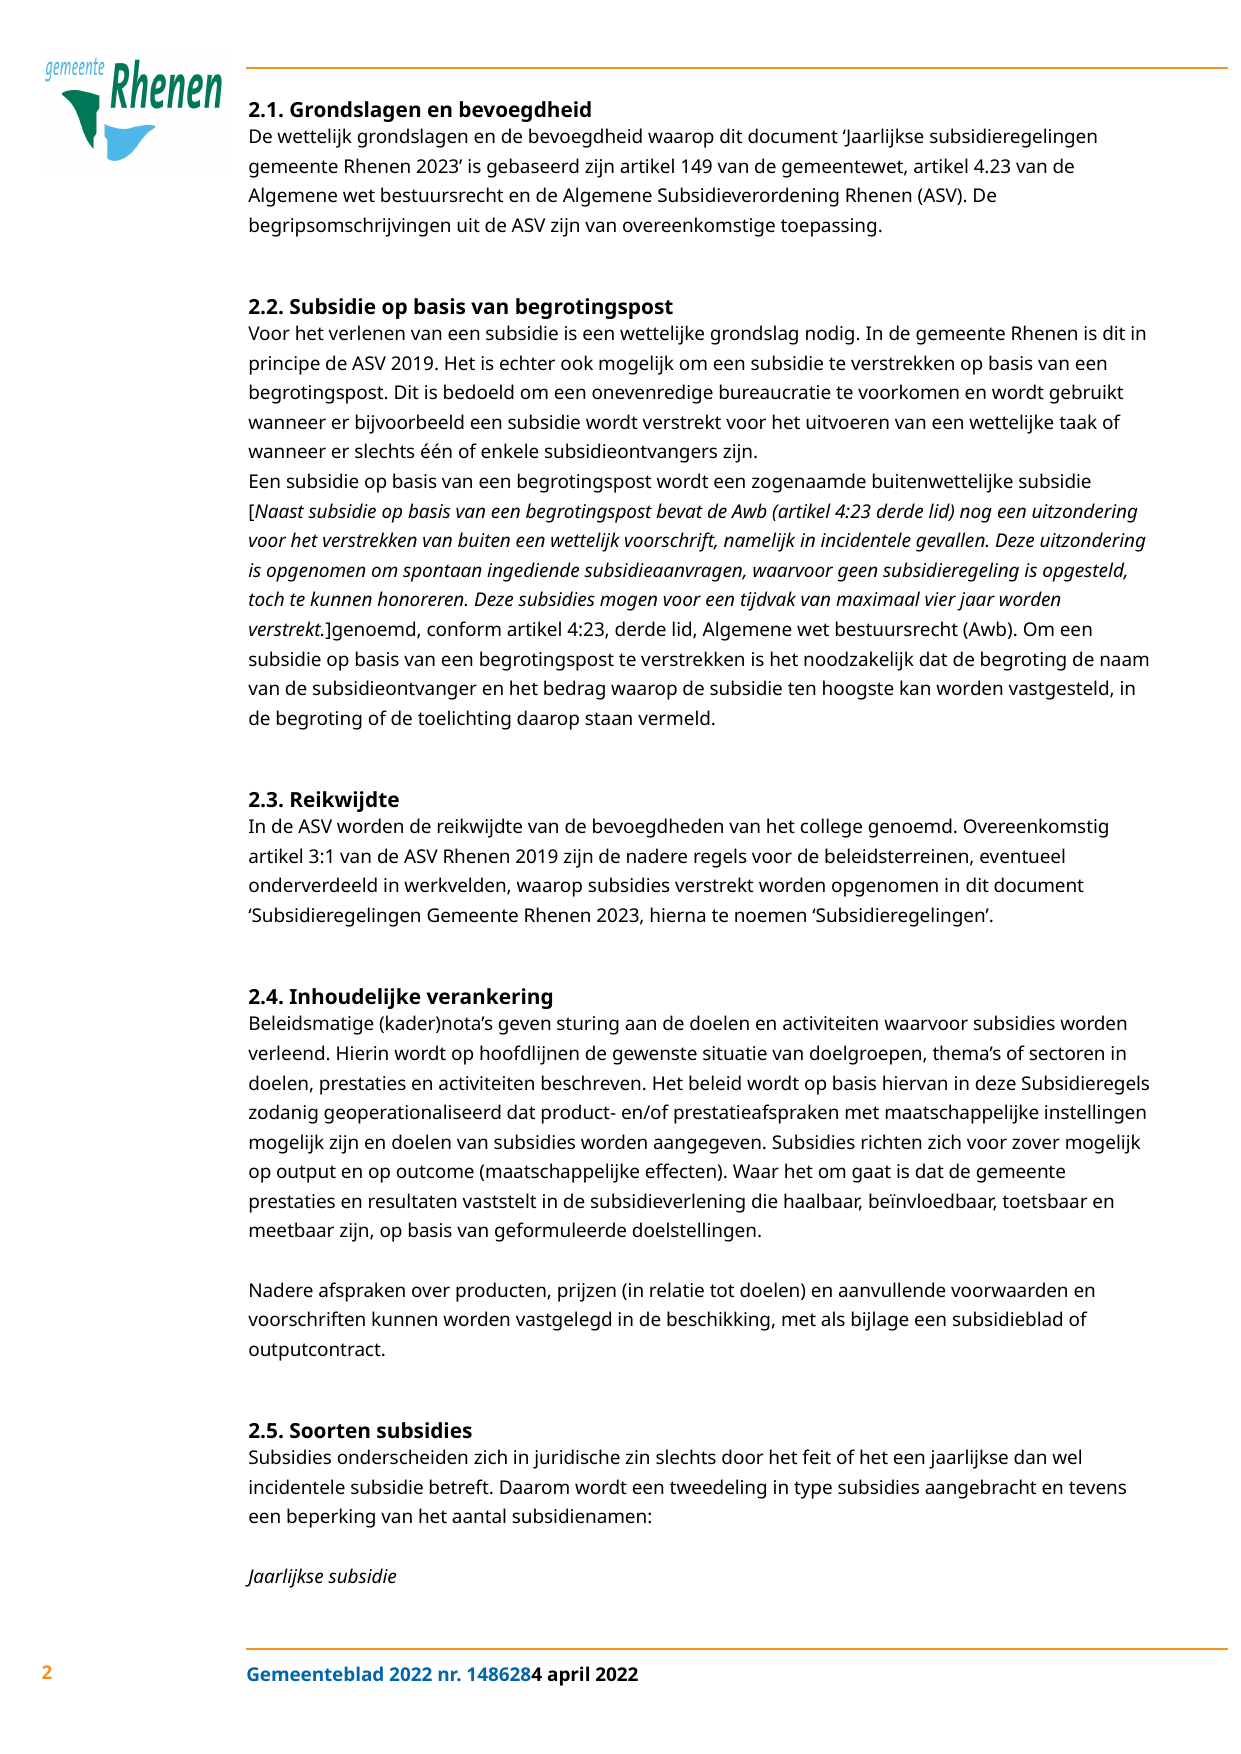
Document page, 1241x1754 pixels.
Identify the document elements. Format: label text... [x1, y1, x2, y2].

text Nadere afspraken over producten, prijzen (in relatie tot doelen) en aanvullende voorwaarden en voorschriften kunnen worden vastgelegd in de beschikking, met als bijlage een subsidieblad of outputcontract. [248, 1277, 1152, 1362]
text 2.5. Soorten subsidies [248, 1416, 1152, 1444]
text Een subsidie op basis van een begrotingspost wordt een zogenaamde buitenwettelijke subsidie [Naast subsidie op basis van een begrotingspost bevat de Awb (artikel 4:23 derde lid) nog een uitzondering voor het verstrekken van buiten een wettelijk voorschrift, namelijk in incidentele gevallen. Deze uitzondering is opgenomen om spontaan ingediende subsidieaanvragen, waarvoor geen subsidieregeling is opgesteld, toch te kunnen honoreren. Deze subsidies mogen voor een tijdvak van maximaal vier jaar worden verstrekt.]genoemd, conform artikel 4:23, derde lid, Algemene wet bestuursrecht (Awb). Om een subsidie op basis van een begrotingspost te verstrekken is het noodzakelijk dat de begroting de naam van de subsidieontvanger en het bedrag waarop de subsidie ten hoogste kan worden vastgesteld, in de begroting of de toelichting daarop staan vermeld. [248, 468, 1152, 731]
picture [41, 47, 231, 172]
text 2.4. Inhoudelijke verankering [248, 982, 1152, 1011]
text Subsidies onderscheiden zich in juridische zin slechts door het feit of het een jaarlijkse dan wel incidentele subsidie betreft. Daarom wordt een tweedeling in type subsidies aangebracht en tevens een beperking van het aantal subsidienamen: [248, 1444, 1152, 1529]
text Voor het verlenen van een subsidie is een wettelijke grondslag nodig. In de gemeente Rhenen is dit in principe de ASV 2019. Het is echter ook mogelijk om een subsidie te verstrekken op basis van een begrotingspost. Dit is bedoeld om een onevenredige bureaucratie te voorkomen en wordt gebruikt wanneer er bijvoorbeeld een subsidie wordt verstrekt voor het uitvoeren van een wettelijke taak of wanneer er slechts één of enkele subsidieontvangers zijn. [248, 320, 1152, 464]
text 2.1. Grondslagen en bevoegdheid [248, 95, 1152, 123]
text Beleidsmatige (kader)nota’s geven sturing aan de doelen en activiteiten waarvoor subsidies worden verleend. Hierin wordt op hoofdlijnen de gewenste situatie van doelgroepen, thema’s of sectoren in doelen, prestaties en activiteiten beschreven. Het beleid wordt op basis hiervan in deze Subsidieregels zodanig geoperationaliseerd dat product- en/of prestatieafspraken met maatschappelijke instellingen mogelijk zijn en doelen van subsidies worden aangegeven. Subsidies richten zich voor zover mogelijk op output en op outcome (maatschappelijke effecten). Waar het om gaat is dat de gemeente prestaties en resultaten vaststelt in de subsidieverlening die haalbaar, beïnvloedbaar, toetsbaar en meetbaar zijn, op basis van geformuleerde doelstellingen. [248, 1011, 1152, 1243]
text In de ASV worden de reikwijdte van de bevoegdheden van het college genoemd. Overeenkomstig artikel 3:1 van de ASV Rhenen 2019 zijn de nadere regels voor de beleidsterreinen, eventueel onderverdeeld in werkvelden, waarop subsidies verstrekt worden opgenomen in dit document ‘Subsidieregelingen Gemeente Rhenen 2023, hierna te noemen ‘Subsidieregelingen’. [248, 813, 1152, 928]
text Jaarlijkse subsidie [248, 1563, 1152, 1588]
text 2.2. Subsidie op basis van begrotingspost [248, 292, 1152, 320]
text 2.3. Reikwijdte [248, 785, 1152, 813]
text De wettelijk grondslagen en de bevoegdheid waarop dit document ‘Jaarlijkse subsidieregelingen gemeente Rhenen 2023’ is gebaseerd zijn artikel 149 van de gemeentewet, artikel 4.23 van de Algemene wet bestuursrecht en de Algemene Subsidieverordening Rhenen (ASV). De begripsomschrijvingen uit de ASV zijn van overeenkomstige toepassing. [248, 123, 1152, 238]
